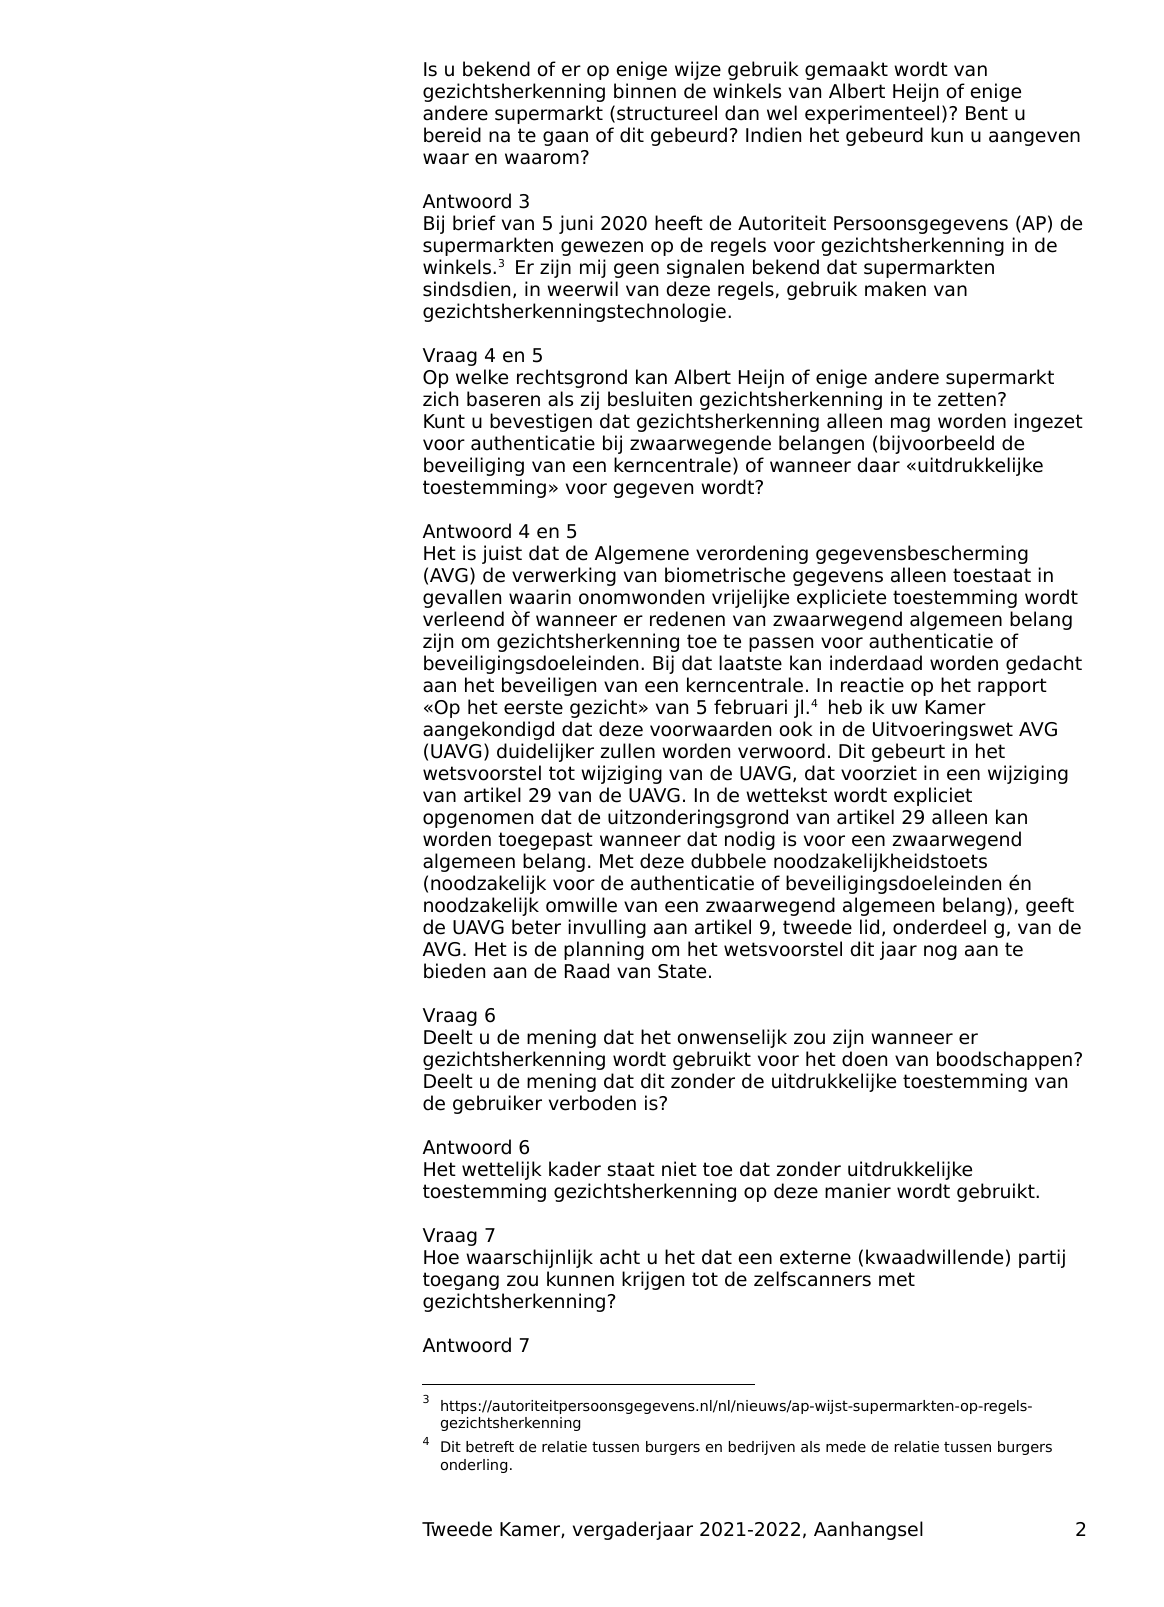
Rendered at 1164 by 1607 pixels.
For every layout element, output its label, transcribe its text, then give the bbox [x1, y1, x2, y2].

text Antwoord 7 [422, 1335, 1087, 1357]
text Het is juist dat de Algemene verordening gegevensbescherming (AVG) de verwerking van biometrische gegevens alleen toestaat in gevallen waarin onomwonden vrijelijke expliciete toestemming wordt verleend òf wanneer er redenen van zwaarwegend algemeen belang zijn om gezichtsherkenning toe te passen voor authenticatie of beveiligingsdoeleinden. Bij dat laatste kan inderdaad worden gedacht aan het beveiligen van een kerncentrale. In reactie op het rapport «Op het eerste gezicht» van 5 februari jl. heb ik uw Kamer aangekondigd dat deze voorwaarden ook in de Uitvoeringswet AVG (UAVG) duidelijker zullen worden verwoord. Dit gebeurt in het wetsvoorstel tot wijziging van de UAVG, dat voorziet in een wijziging van artikel 29 van de UAVG. In de wettekst wordt expliciet opgenomen dat de uitzonderingsgrond van artikel 29 alleen kan worden toegepast wanneer dat nodig is voor een zwaarwegend algemeen belang. Met deze dubbele noodzakelijkheidstoets (noodzakelijk voor de authenticatie of beveiligingsdoeleinden én noodzakelijk omwille van een zwaarwegend algemeen belang), geeft de UAVG beter invulling aan artikel 9, tweede lid, onderdeel g, van de AVG. Het is de planning om het wetsvoorstel dit jaar nog aan te bieden aan de Raad van State. [422, 543, 1087, 983]
text Het wettelijk kader staat niet toe dat zonder uitdrukkelijke toestemming gezichtsherkenning op deze manier wordt gebruikt. [422, 1159, 1087, 1203]
text Dit betreft de relatie tussen burgers en bedrijven als mede de relatie tussen burgers onderling. [422, 1435, 1087, 1474]
text Vraag 6 [422, 1005, 1087, 1027]
text Op welke rechtsgrond kan Albert Heijn of enige andere supermarkt zich baseren als zij besluiten gezichtsherkenning in te zetten? [422, 367, 1087, 411]
text Vraag 7 [422, 1225, 1087, 1247]
text Deelt u de mening dat het onwenselijk zou zijn wanneer er gezichtsherkenning wordt gebruikt voor het doen van boodschappen? Deelt u de mening dat dit zonder de uitdrukkelijke toestemming van de gebruiker verboden is? [422, 1027, 1087, 1115]
text Bij brief van 5 juni 2020 heeft de Autoriteit Persoonsgegevens (AP) de supermarkten gewezen op de regels voor gezichtsherkenning in de winkels. Er zijn mij geen signalen bekend dat supermarkten sindsdien, in weerwil van deze regels, gebruik maken van gezichtsherkenningstechnologie. [422, 213, 1087, 323]
text Vraag 4 en 5 [422, 345, 1087, 367]
text Antwoord 6 [422, 1137, 1087, 1159]
text Hoe waarschijnlijk acht u het dat een externe (kwaadwillende) partij toegang zou kunnen krijgen tot de zelfscanners met gezichtsherkenning? [422, 1247, 1087, 1313]
text Antwoord 3 [422, 191, 1087, 213]
text Is u bekend of er op enige wijze gebruik gemaakt wordt van gezichtsherkenning binnen de winkels van Albert Heijn of enige andere supermarkt (structureel dan wel experimenteel)? Bent u bereid na te gaan of dit gebeurd? Indien het gebeurd kun u aangeven waar en waarom? [422, 59, 1087, 169]
text Antwoord 4 en 5 [422, 521, 1087, 543]
text Kunt u bevestigen dat gezichtsherkenning alleen mag worden ingezet voor authenticatie bij zwaarwegende belangen (bijvoorbeeld de beveiliging van een kerncentrale) of wanneer daar «uitdrukkelijke toestemming» voor gegeven wordt? [422, 411, 1087, 499]
text https://autoriteitpersoonsgegevens.nl/nl/nieuws/ap-wijst-supermarkten-op-regels-gezichtsherkenning [422, 1393, 1087, 1432]
